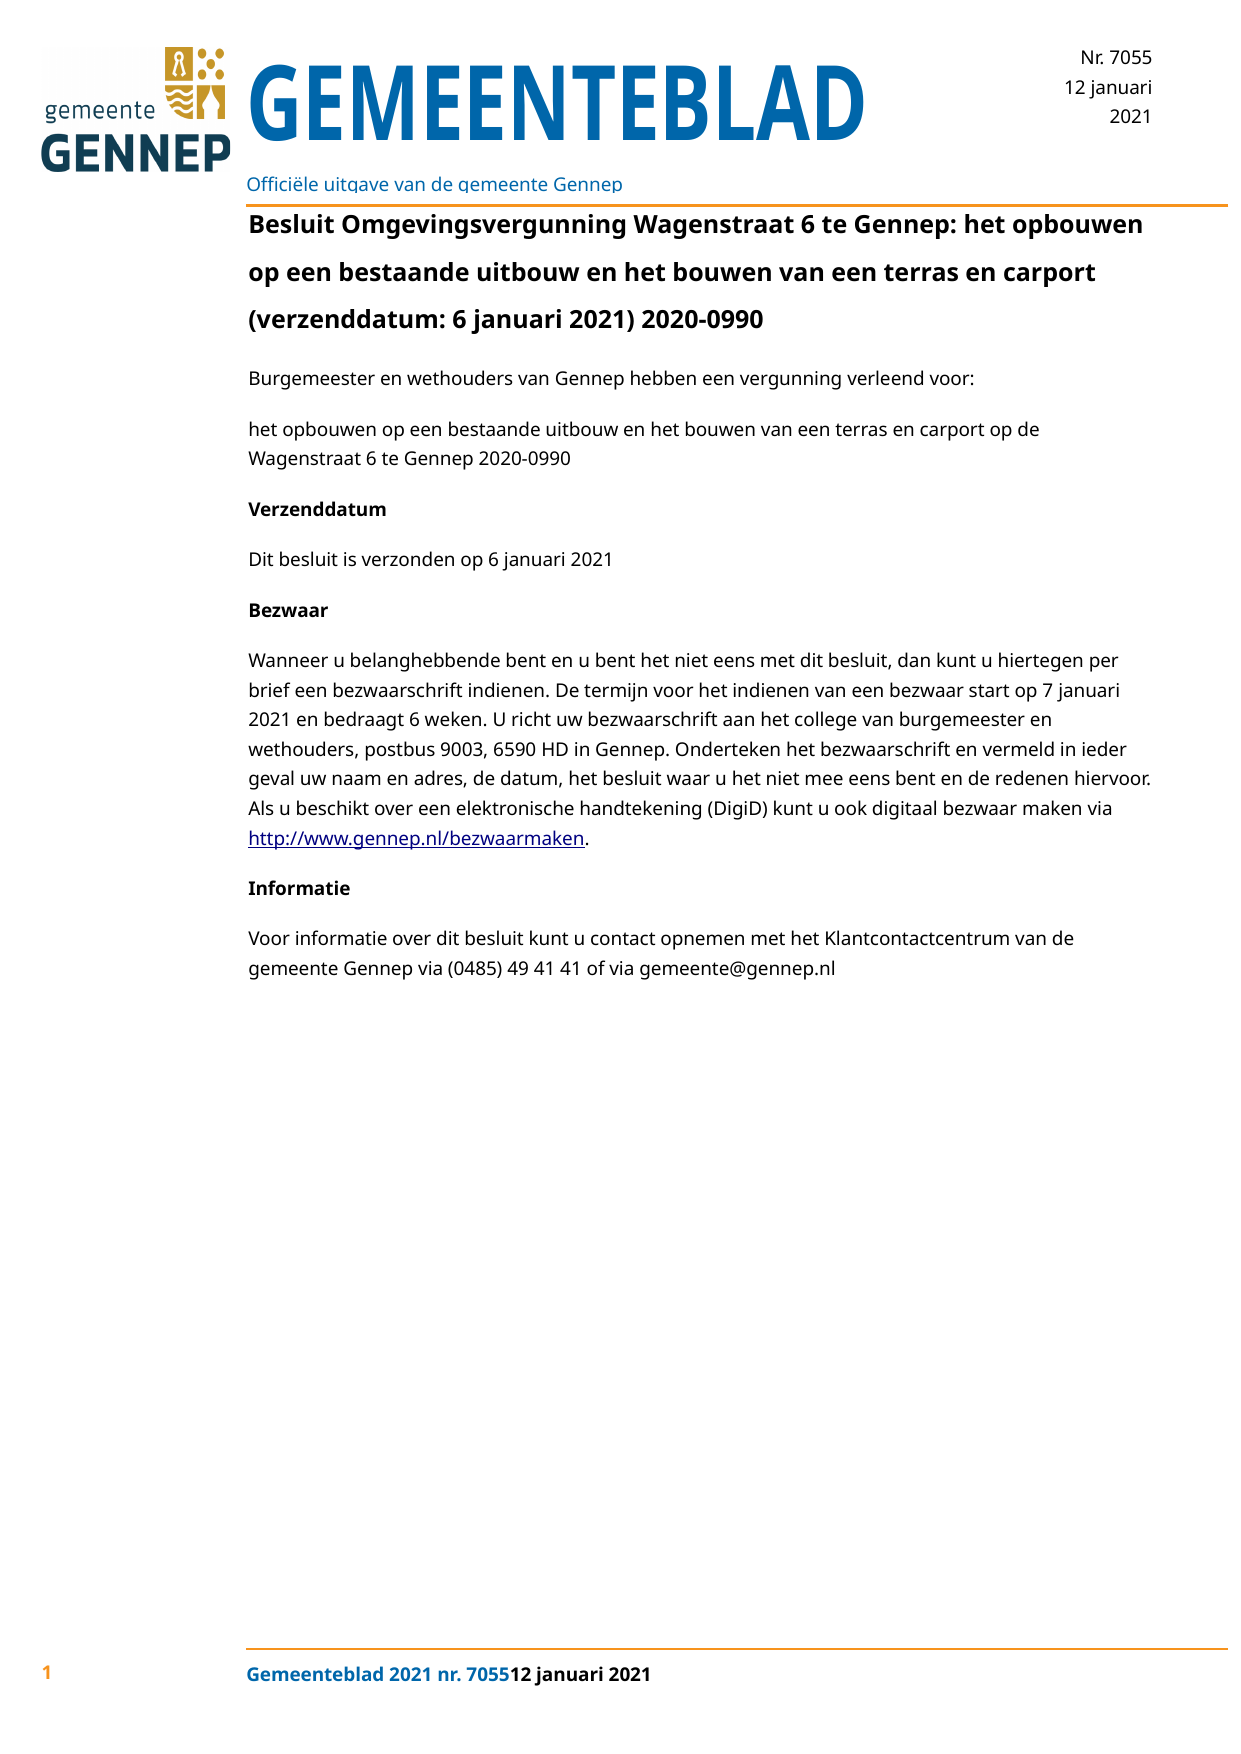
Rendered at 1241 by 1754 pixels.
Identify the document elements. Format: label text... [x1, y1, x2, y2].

text Dit besluit is verzonden op 6 januari 2021 [248, 546, 1152, 572]
picture [41, 47, 231, 172]
text het opbouwen op een bestaande uitbouw en het bouwen van een terras en carport op de Wagenstraat 6 te Gennep 2020-0990 [248, 416, 1152, 471]
text Voor informatie over dit besluit kunt u contact opnemen met het Klantcontactcentrum van de gemeente Gennep via (0485) 49 41 41 of via gemeente@gennep.nl [248, 926, 1152, 981]
text Wanneer u belanghebbende bent en u bent het niet eens met dit besluit, dan kunt u hiertegen per brief een bezwaarschrift indienen. De termijn voor het indienen van een bezwaar start op 7 januari 2021 en bedraagt 6 weken. U richt uw bezwaarschrift aan het college van burgemeester en wethouders, postbus 9003, 6590 HD in Gennep. Onderteken het bezwaarschrift en vermeld in ieder geval uw naam en adres, de datum, het besluit waar u het niet mee eens bent en de redenen hiervoor. Als u beschikt over een elektronische handtekening (DigiD) kunt u ook digitaal bezwaar maken via http://www.gennep.nl/bezwaarmaken. [248, 647, 1152, 850]
text Bezwaar [248, 597, 1152, 622]
text Burgemeester en wethouders van Gennep hebben een vergunning verleend voor: [248, 366, 1152, 391]
text Besluit Omgevingsvergunning Wagenstraat 6 te Gennep: het opbouwen op een bestaande uitbouw en het bouwen van een terras en carport (verzenddatum: 6 januari 2021) 2020-0990 [248, 207, 1152, 336]
text Informatie [248, 875, 1152, 901]
text Verzenddatum [248, 496, 1152, 522]
